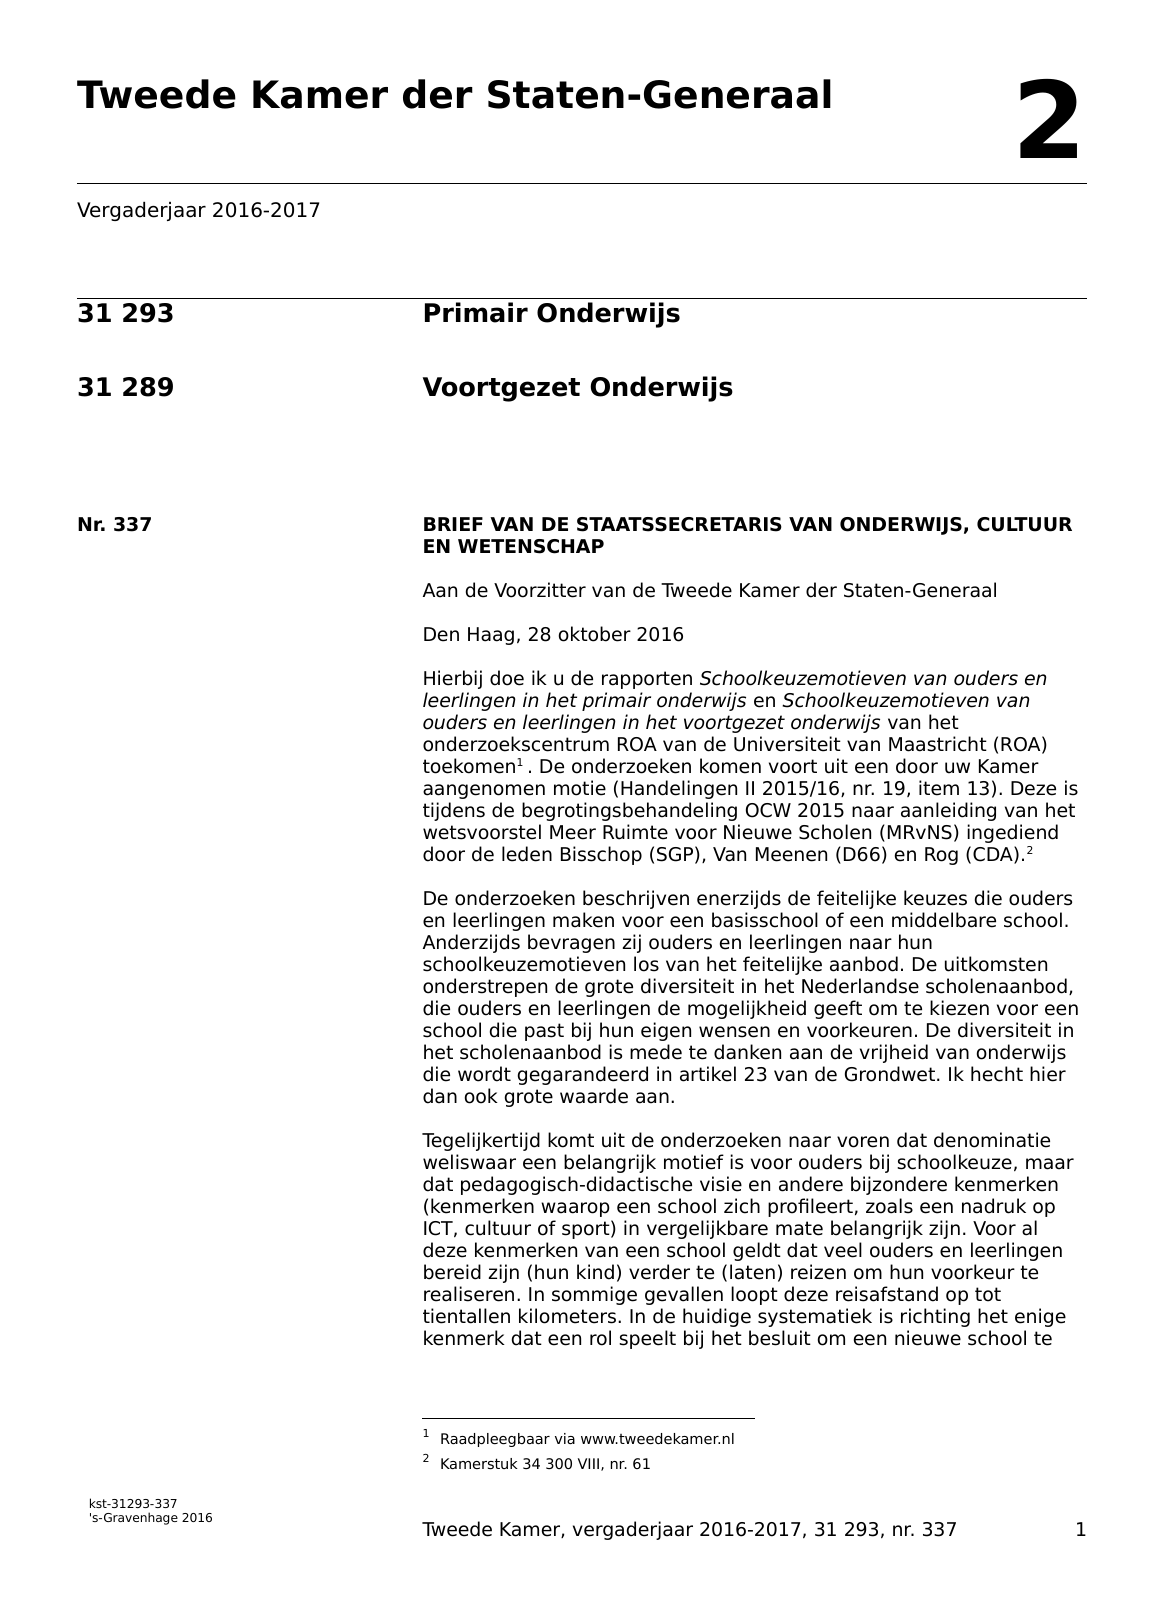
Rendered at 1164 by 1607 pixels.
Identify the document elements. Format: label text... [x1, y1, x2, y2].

subtitle 31 289 Voortgezet Onderwijs [77, 373, 1087, 403]
text De onderzoeken beschrijven enerzijds de feitelijke keuzes die ouders en leerlingen maken voor een basisschool of een middelbare school. Anderzijds bevragen zij ouders en leerlingen naar hun schoolkeuzemotieven los van het feitelijke aanbod. De uitkomsten onderstrepen de grote diversiteit in het Nederlandse scholenaanbod, die ouders en leerlingen de mogelijkheid geeft om te kiezen voor een school die past bij hun eigen wensen en voorkeuren. De diversiteit in het scholenaanbod is mede te danken aan de vrijheid van onderwijs die wordt gegarandeerd in artikel 23 van de Grondwet. Ik hecht hier dan ook grote waarde aan. [422, 888, 1087, 1108]
text Aan de Voorzitter van de Tweede Kamer der Staten-Generaal [422, 580, 1087, 602]
text Hierbij doe ik u de rapporten Schoolkeuzemotieven van ouders en leerlingen in het primair onderwijs en Schoolkeuzemotieven van ouders en leerlingen in het voortgezet onderwijs van het onderzoekscentrum ROA van de Universiteit van Maastricht (ROA) toekomen. De onderzoeken komen voort uit een door uw Kamer aangenomen motie (Handelingen II 2015/16, nr. 19, item 13). Deze is tijdens de begrotingsbehandeling OCW 2015 naar aanleiding van het wetsvoorstel Meer Ruimte voor Nieuwe Scholen (MRvNS) ingediend door de leden Bisschop (SGP), Van Meenen (D66) en Rog (CDA). [422, 668, 1087, 866]
text 's-Gravenhage 2016 [88, 1511, 323, 1525]
text Kamerstuk 34 300 VIII, nr. 61 [422, 1452, 1087, 1474]
table_header Tweede Kamer der Staten-Generaal [77, 59, 886, 183]
text Tegelijkertijd komt uit de onderzoeken naar voren dat denominatie weliswaar een belangrijk motief is voor ouders bij schoolkeuze, maar dat pedagogisch-didactische visie en andere bijzondere kenmerken (kenmerken waarop een school zich profileert, zoals een nadruk op ICT, cultuur of sport) in vergelijkbare mate belangrijk zijn. Voor al deze kenmerken van een school geldt dat veel ouders en leerlingen bereid zijn (hun kind) verder te (laten) reizen om hun voorkeur te realiseren. In sommige gevallen loopt deze reisafstand op tot tientallen kilometers. In de huidige systematiek is richting het enige kenmerk dat een rol speelt bij het besluit om een nieuwe school te [422, 1130, 1087, 1350]
table_cell Vergaderjaar 2016-2017 [77, 184, 1087, 298]
text Den Haag, 28 oktober 2016 [422, 624, 1087, 646]
table_header 2 [886, 59, 1087, 183]
subtitle Nr. 337 BRIEF VAN DE STAATSSECRETARIS VAN ONDERWIJS, CULTUUR EN WETENSCHAP [77, 514, 1087, 558]
text kst-31293-337 [88, 1497, 323, 1511]
subtitle 31 293 Primair Onderwijs [77, 299, 1087, 329]
text Raadpleegbaar via www.tweedekamer.nl [422, 1427, 1087, 1449]
